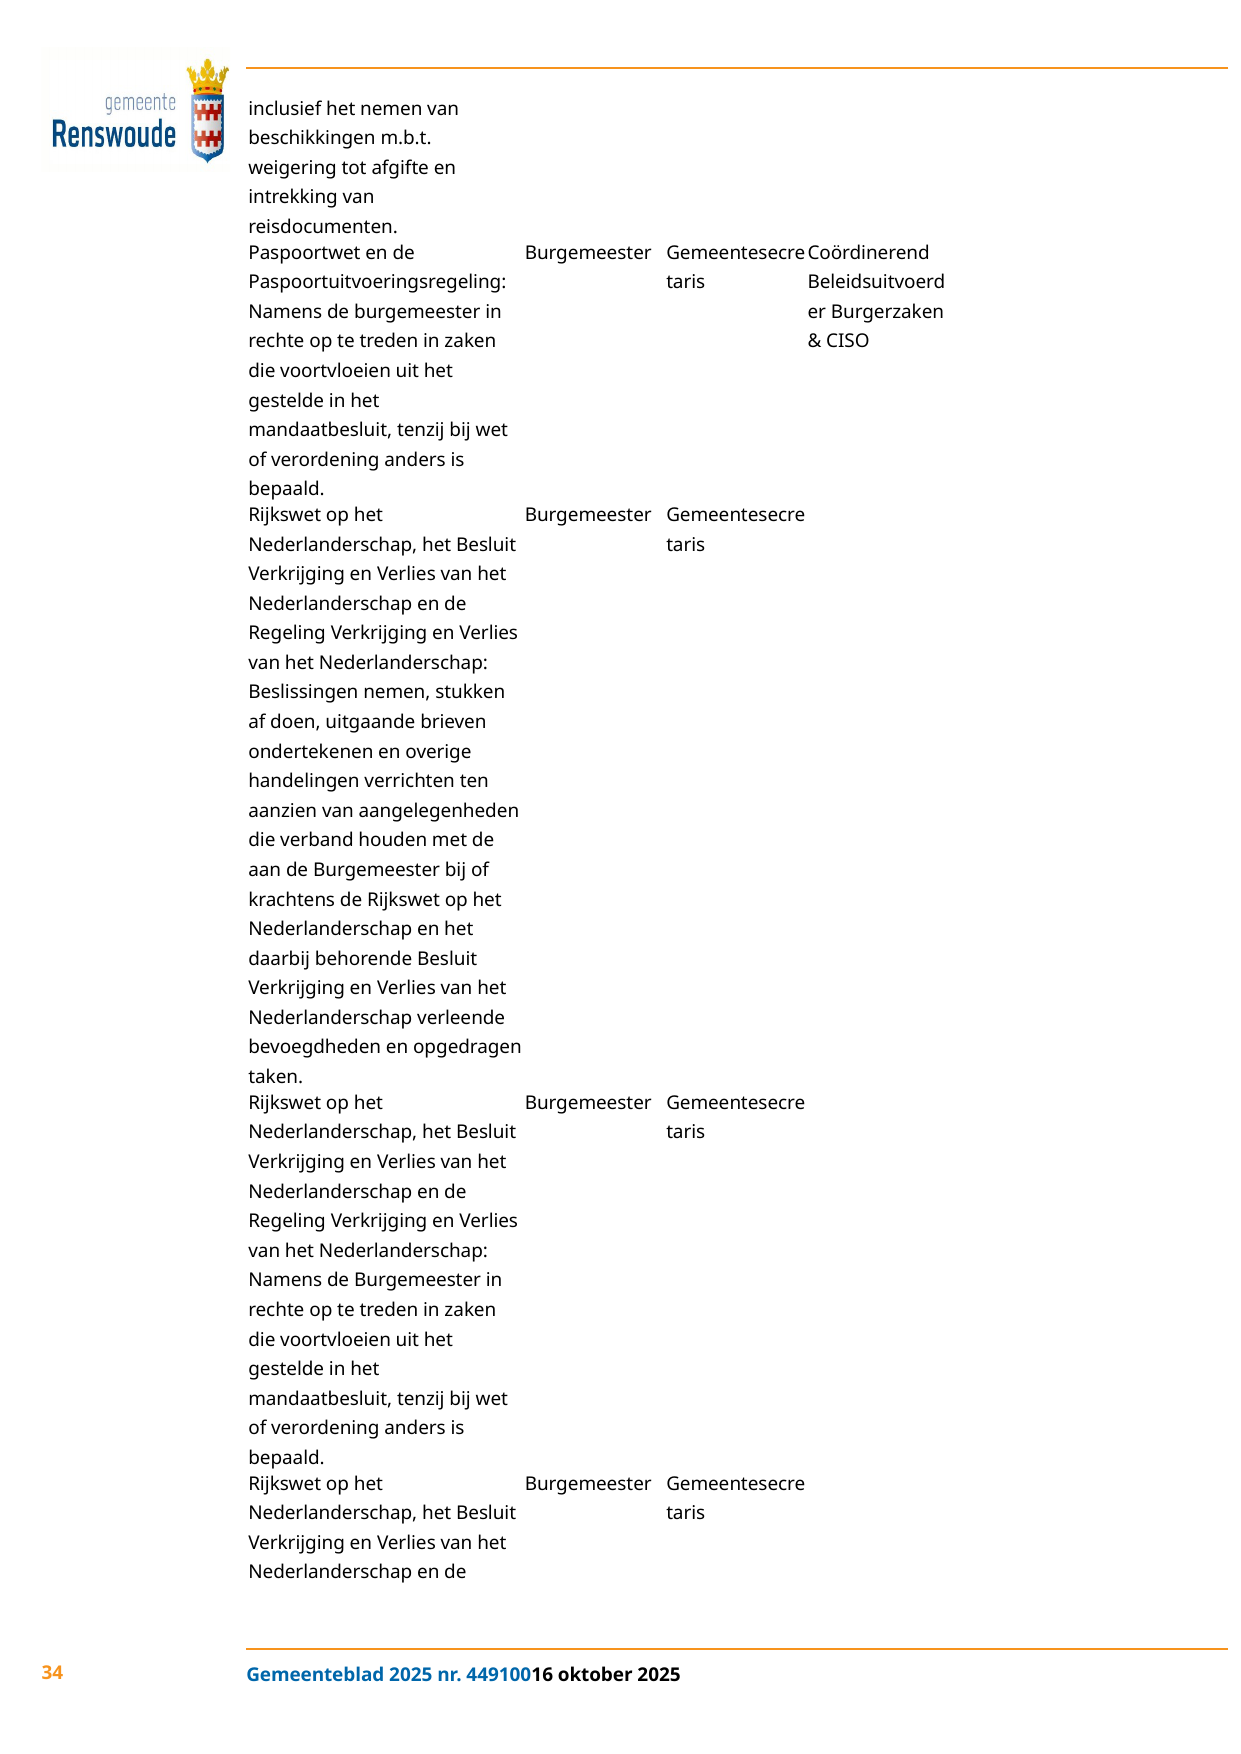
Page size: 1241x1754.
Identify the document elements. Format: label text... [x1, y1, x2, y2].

table_cell [949, 501, 1152, 1089]
table_cell [807, 95, 949, 239]
table_cell [807, 1089, 949, 1470]
table_cell [666, 95, 807, 239]
table_cell Burgemeester [525, 1089, 666, 1470]
table_cell [807, 1470, 949, 1584]
table_cell Gemeentesecretaris [666, 1470, 807, 1584]
table_cell [949, 95, 1152, 239]
table_cell Rijkswet op het Nederlanderschap, het Besluit Verkrijging en Verlies van het Nederlanderschap en de Regeling Verkrijging en Verlies van het Nederlanderschap: Namens de Burgemeester in rechte op te treden in zaken die voortvloeien uit het gestelde in het mandaatbesluit, tenzij bij wet of verordening anders is bepaald. [248, 1089, 524, 1470]
table_cell Paspoortwet en de Paspoortuitvoeringsregeling: Namens de burgemeester in rechte op te treden in zaken die voortvloeien uit het gestelde in het mandaatbesluit, tenzij bij wet of verordening anders is bepaald. [248, 239, 524, 501]
table_cell Rijkswet op het Nederlanderschap, het Besluit Verkrijging en Verlies van het Nederlanderschap en de Regeling Verkrijging en Verlies van het Nederlanderschap: Beslissingen nemen, stukken af doen, uitgaande brieven ondertekenen en overige handelingen verrichten ten aanzien van aangelegenheden die verband houden met de aan de Burgemeester bij of krachtens de Rijkswet op het Nederlanderschap en het daarbij behorende Besluit Verkrijging en Verlies van het Nederlanderschap verleende bevoegdheden en opgedragen taken. [248, 501, 524, 1089]
table_cell Coördinerend Beleidsuitvoerder Burgerzaken & CISO [807, 239, 949, 501]
table_cell Burgemeester [525, 501, 666, 1089]
table_cell [949, 1470, 1152, 1584]
table_cell Gemeentesecretaris [666, 501, 807, 1089]
table_cell [949, 239, 1152, 501]
table_cell Gemeentesecretaris [666, 1089, 807, 1470]
table_cell Gemeentesecretaris [666, 239, 807, 501]
table_cell [949, 1089, 1152, 1470]
table_cell Burgemeester [525, 239, 666, 501]
table_cell Rijkswet op het Nederlanderschap, het Besluit Verkrijging en Verlies van het Nederlanderschap en de [248, 1470, 524, 1584]
table_cell [807, 501, 949, 1089]
table_cell inclusief het nemen van beschikkingen m.b.t. weigering tot afgifte en intrekking van reisdocumenten. [248, 95, 524, 239]
table_cell Burgemeester [525, 1470, 666, 1584]
picture [41, 47, 231, 172]
table_cell [525, 95, 666, 239]
